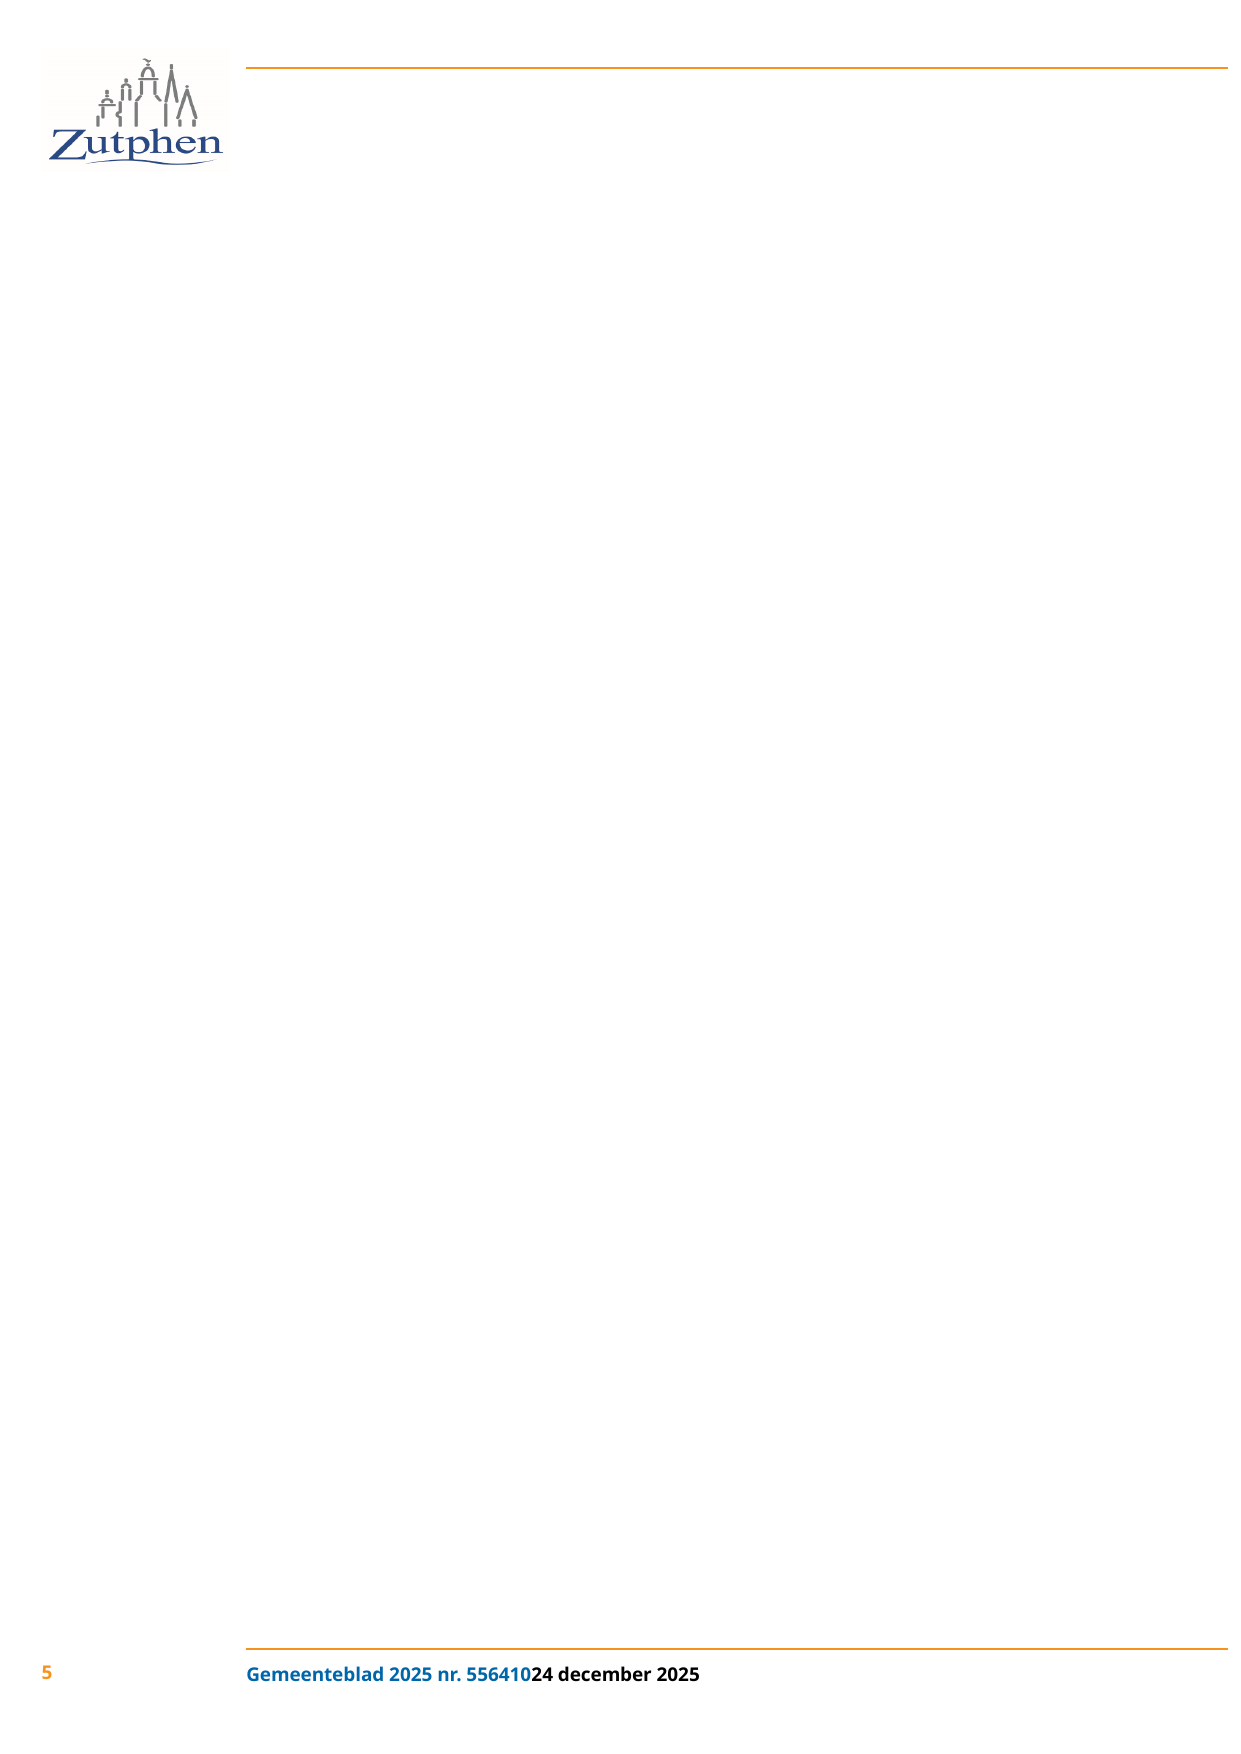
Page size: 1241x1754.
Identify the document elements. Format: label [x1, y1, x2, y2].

picture [41, 47, 231, 172]
